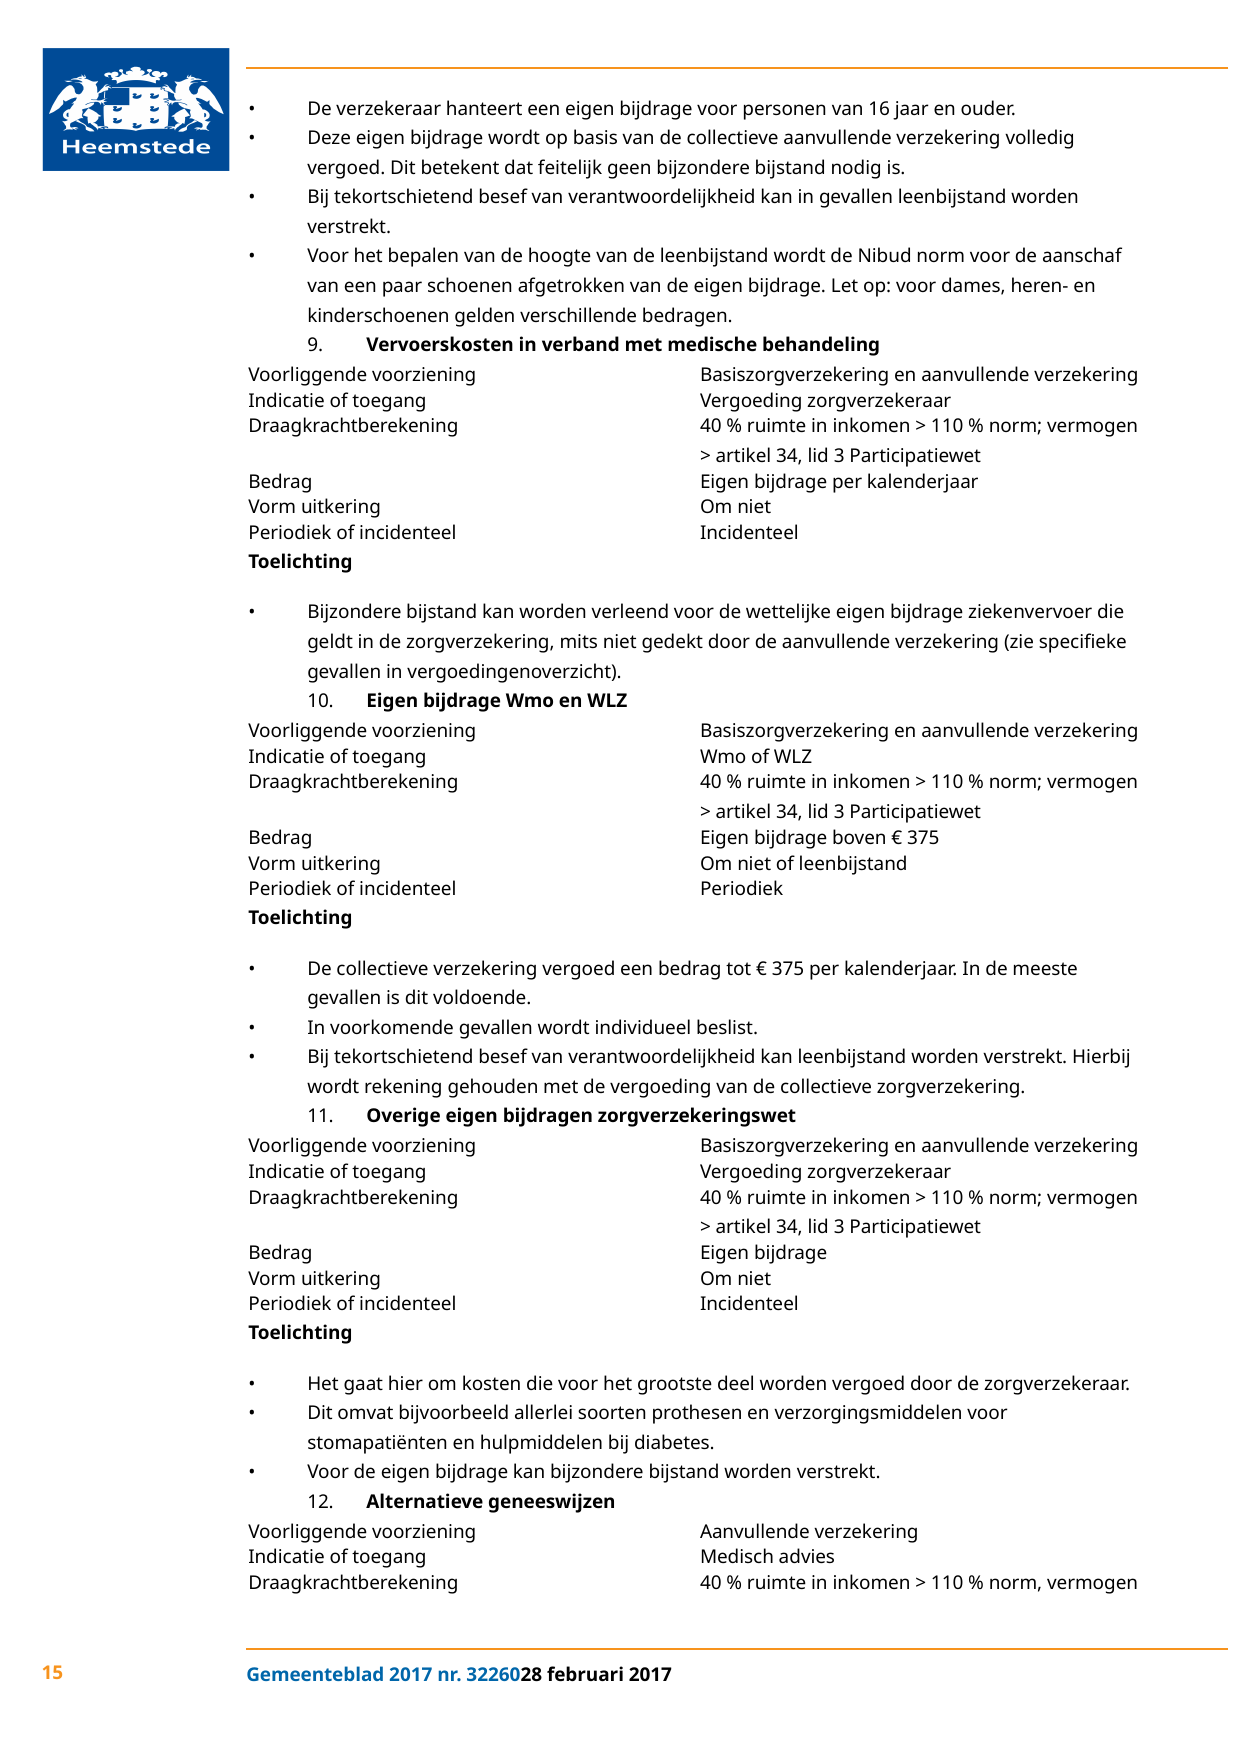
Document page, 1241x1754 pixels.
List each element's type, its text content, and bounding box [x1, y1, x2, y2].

table_header Voorliggende voorziening [248, 361, 700, 387]
table_cell Eigen bijdrage per kalenderjaar [700, 468, 1152, 494]
table_cell Incidenteel [700, 1291, 1152, 1316]
table_header Aanvullende verzekering [700, 1518, 1152, 1544]
table_cell Indicatie of toegang [248, 1544, 700, 1569]
table_cell 40 % ruimte in inkomen > 110 % norm; vermogen > artikel 34, lid 3 Participatiewet [700, 769, 1152, 824]
table_cell Om niet [700, 494, 1152, 519]
table_cell Eigen bijdrage [700, 1239, 1152, 1265]
list Bij tekortschietend besef van verantwoordelijkheid kan in gevallen leenbijstand worden verstrekt. [248, 183, 1152, 239]
table_cell Vorm uitkering [248, 1265, 700, 1291]
table_cell Wmo of WLZ [700, 743, 1152, 769]
list De verzekeraar hanteert een eigen bijdrage voor personen van 16 jaar en ouder. [248, 95, 1152, 121]
table_header Basiszorgverzekering en aanvullende verzekering [700, 717, 1152, 743]
table_cell Medisch advies [700, 1544, 1152, 1569]
table_cell Periodiek [700, 875, 1152, 901]
list Het gaat hier om kosten die voor het grootste deel worden vergoed door de zorgverzekeraar. [248, 1370, 1152, 1396]
table_cell Draagkrachtberekening [248, 1570, 700, 1595]
table_cell Periodiek of incidenteel [248, 875, 700, 901]
table_cell Bedrag [248, 824, 700, 850]
table_cell Vergoeding zorgverzekeraar [700, 387, 1152, 413]
table_cell Om niet of leenbijstand [700, 850, 1152, 875]
text Toelichting [248, 1319, 1152, 1345]
table_cell Bedrag [248, 1239, 700, 1265]
table_cell Vorm uitkering [248, 494, 700, 519]
table_cell Periodiek of incidenteel [248, 519, 700, 545]
picture [41, 47, 231, 172]
table_cell Draagkrachtberekening [248, 769, 700, 824]
list De collectieve verzekering vergoed een bedrag tot € 375 per kalenderjaar. In de meeste gevallen is dit voldoende. [248, 955, 1152, 1010]
text Toelichting [248, 904, 1152, 930]
list Bijzondere bijstand kan worden verleend voor de wettelijke eigen bijdrage ziekenvervoer die geldt in de zorgverzekering, mits niet gedekt door de aanvullende verzekering (zie specifieke gevallen in vergoedingenoverzicht). [248, 599, 1152, 684]
table_cell Vorm uitkering [248, 850, 700, 875]
table_cell Eigen bijdrage boven € 375 [700, 824, 1152, 850]
list Overige eigen bijdragen zorgverzekeringswet [307, 1103, 1152, 1128]
table_header Basiszorgverzekering en aanvullende verzekering [700, 361, 1152, 387]
list Vervoerskosten in verband met medische behandeling [307, 331, 1152, 357]
list Bij tekortschietend besef van verantwoordelijkheid kan leenbijstand worden verstrekt. Hierbij wordt rekening gehouden met de vergoeding van de collectieve zorgverzekering. [248, 1043, 1152, 1099]
table_cell Indicatie of toegang [248, 387, 700, 413]
table_cell 40 % ruimte in inkomen > 110 % norm; vermogen > artikel 34, lid 3 Participatiewet [700, 413, 1152, 468]
table_cell Om niet [700, 1265, 1152, 1291]
list Voor het bepalen van de hoogte van de leenbijstand wordt de Nibud norm voor de aanschaf van een paar schoenen afgetrokken van de eigen bijdrage. Let op: voor dames, heren- en kinderschoenen gelden verschillende bedragen. [248, 243, 1152, 328]
list Alternatieve geneeswijzen [307, 1488, 1152, 1514]
text Toelichting [248, 548, 1152, 574]
table_cell 40 % ruimte in inkomen > 110 % norm, vermogen [700, 1570, 1152, 1595]
list In voorkomende gevallen wordt individueel beslist. [248, 1014, 1152, 1040]
table_header Voorliggende voorziening [248, 1518, 700, 1544]
table_cell Vergoeding zorgverzekeraar [700, 1158, 1152, 1184]
table_cell Indicatie of toegang [248, 1158, 700, 1184]
table_cell 40 % ruimte in inkomen > 110 % norm; vermogen > artikel 34, lid 3 Participatiewet [700, 1184, 1152, 1239]
list Eigen bijdrage Wmo en WLZ [307, 687, 1152, 713]
table_cell Indicatie of toegang [248, 743, 700, 769]
table_cell Periodiek of incidenteel [248, 1291, 700, 1316]
table_header Voorliggende voorziening [248, 717, 700, 743]
list Deze eigen bijdrage wordt op basis van de collectieve aanvullende verzekering volledig vergoed. Dit betekent dat feitelijk geen bijzondere bijstand nodig is. [248, 124, 1152, 180]
list Dit omvat bijvoorbeeld allerlei soorten prothesen en verzorgingsmiddelen voor stomapatiënten en hulpmiddelen bij diabetes. [248, 1399, 1152, 1455]
table_header Voorliggende voorziening [248, 1133, 700, 1158]
table_cell Bedrag [248, 468, 700, 494]
table_cell Draagkrachtberekening [248, 1184, 700, 1239]
list Voor de eigen bijdrage kan bijzondere bijstand worden verstrekt. [248, 1459, 1152, 1484]
table_cell Draagkrachtberekening [248, 413, 700, 468]
table_header Basiszorgverzekering en aanvullende verzekering [700, 1133, 1152, 1158]
table_cell Incidenteel [700, 519, 1152, 545]
